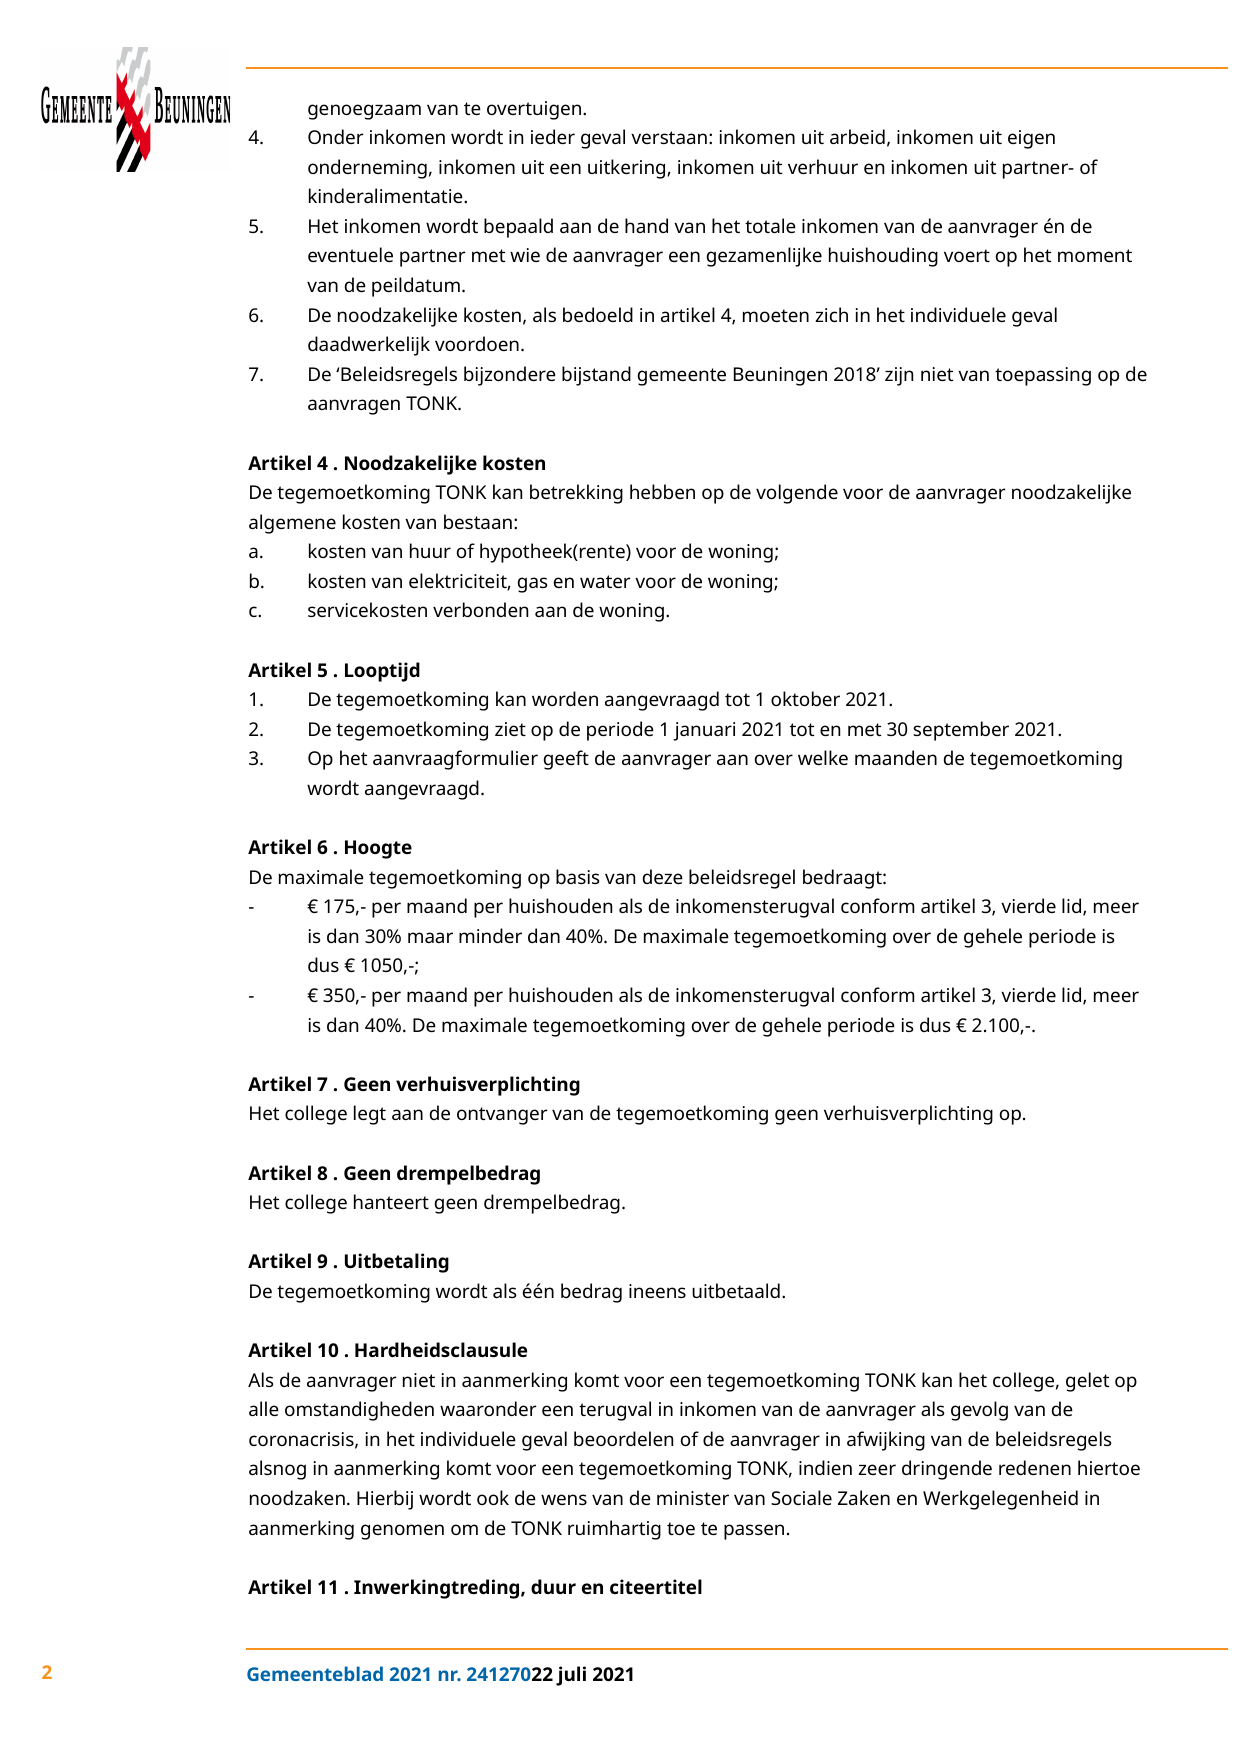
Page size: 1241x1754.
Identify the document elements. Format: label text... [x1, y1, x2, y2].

text Als de aanvrager niet in aanmerking komt voor een tegemoetkoming TONK kan het college, gelet op alle omstandigheden waaronder een terugval in inkomen van de aanvrager als gevolg van de coronacrisis, in het individuele geval beoordelen of de aanvrager in afwijking van de beleidsregels alsnog in aanmerking komt voor een tegemoetkoming TONK, indien zeer dringende redenen hiertoe noodzaken. Hierbij wordt ook de wens van de minister van Sociale Zaken en Werkgelegenheid in aanmerking genomen om de TONK ruimhartig toe te passen. [248, 1367, 1152, 1541]
text De maximale tegemoetkoming op basis van deze beleidsregel bedraagt: [248, 864, 1152, 890]
list genoegzaam van te overtuigen. [248, 95, 1152, 121]
list € 350,- per maand per huishouden als de inkomensterugval conform artikel 3, vierde lid, meer is dan 40%. De maximale tegemoetkoming over de gehele periode is dus € 2.100,-. [248, 982, 1152, 1038]
text Het college legt aan de ontvanger van de tegemoetkoming geen verhuisverplichting op. [248, 1101, 1152, 1126]
list Op het aanvraagformulier geeft de aanvrager aan over welke maanden de tegemoetkoming wordt aangevraagd. [248, 746, 1152, 801]
list Onder inkomen wordt in ieder geval verstaan: inkomen uit arbeid, inkomen uit eigen onderneming, inkomen uit een uitkering, inkomen uit verhuur en inkomen uit partner- of kinderalimentatie. [248, 124, 1152, 209]
picture [41, 47, 231, 172]
list De tegemoetkoming ziet op de periode 1 januari 2021 tot en met 30 september 2021. [248, 716, 1152, 742]
text Artikel 5 . Looptijd [248, 657, 1152, 683]
text Artikel 9 . Uitbetaling [248, 1248, 1152, 1274]
text Artikel 10 . Hardheidsclausule [248, 1337, 1152, 1363]
text Artikel 8 . Geen drempelbedrag [248, 1160, 1152, 1186]
list De tegemoetkoming kan worden aangevraagd tot 1 oktober 2021. [248, 686, 1152, 712]
list Het inkomen wordt bepaald aan de hand van het totale inkomen van de aanvrager én de eventuele partner met wie de aanvrager een gezamenlijke huishouding voert op het moment van de peildatum. [248, 213, 1152, 298]
list kosten van huur of hypotheek(rente) voor de woning; [248, 538, 1152, 564]
text Artikel 4 . Noodzakelijke kosten [248, 450, 1152, 476]
list De ‘Beleidsregels bijzondere bijstand gemeente Beuningen 2018’ zijn niet van toepassing op de aanvragen TONK. [248, 361, 1152, 416]
text Het college hanteert geen drempelbedrag. [248, 1189, 1152, 1215]
text Artikel 11 . Inwerkingtreding, duur en citeertitel [248, 1574, 1152, 1600]
text Artikel 7 . Geen verhuisverplichting [248, 1071, 1152, 1097]
list € 175,- per maand per huishouden als de inkomensterugval conform artikel 3, vierde lid, meer is dan 30% maar minder dan 40%. De maximale tegemoetkoming over de gehele periode is dus € 1050,-; [248, 893, 1152, 978]
text Artikel 6 . Hoogte [248, 834, 1152, 860]
list servicekosten verbonden aan de woning. [248, 598, 1152, 623]
text De tegemoetkoming TONK kan betrekking hebben op de volgende voor de aanvrager noodzakelijke algemene kosten van bestaan: [248, 479, 1152, 535]
list kosten van elektriciteit, gas en water voor de woning; [248, 568, 1152, 594]
list De noodzakelijke kosten, als bedoeld in artikel 4, moeten zich in het individuele geval daadwerkelijk voordoen. [248, 302, 1152, 357]
text De tegemoetkoming wordt als één bedrag ineens uitbetaald. [248, 1278, 1152, 1304]
